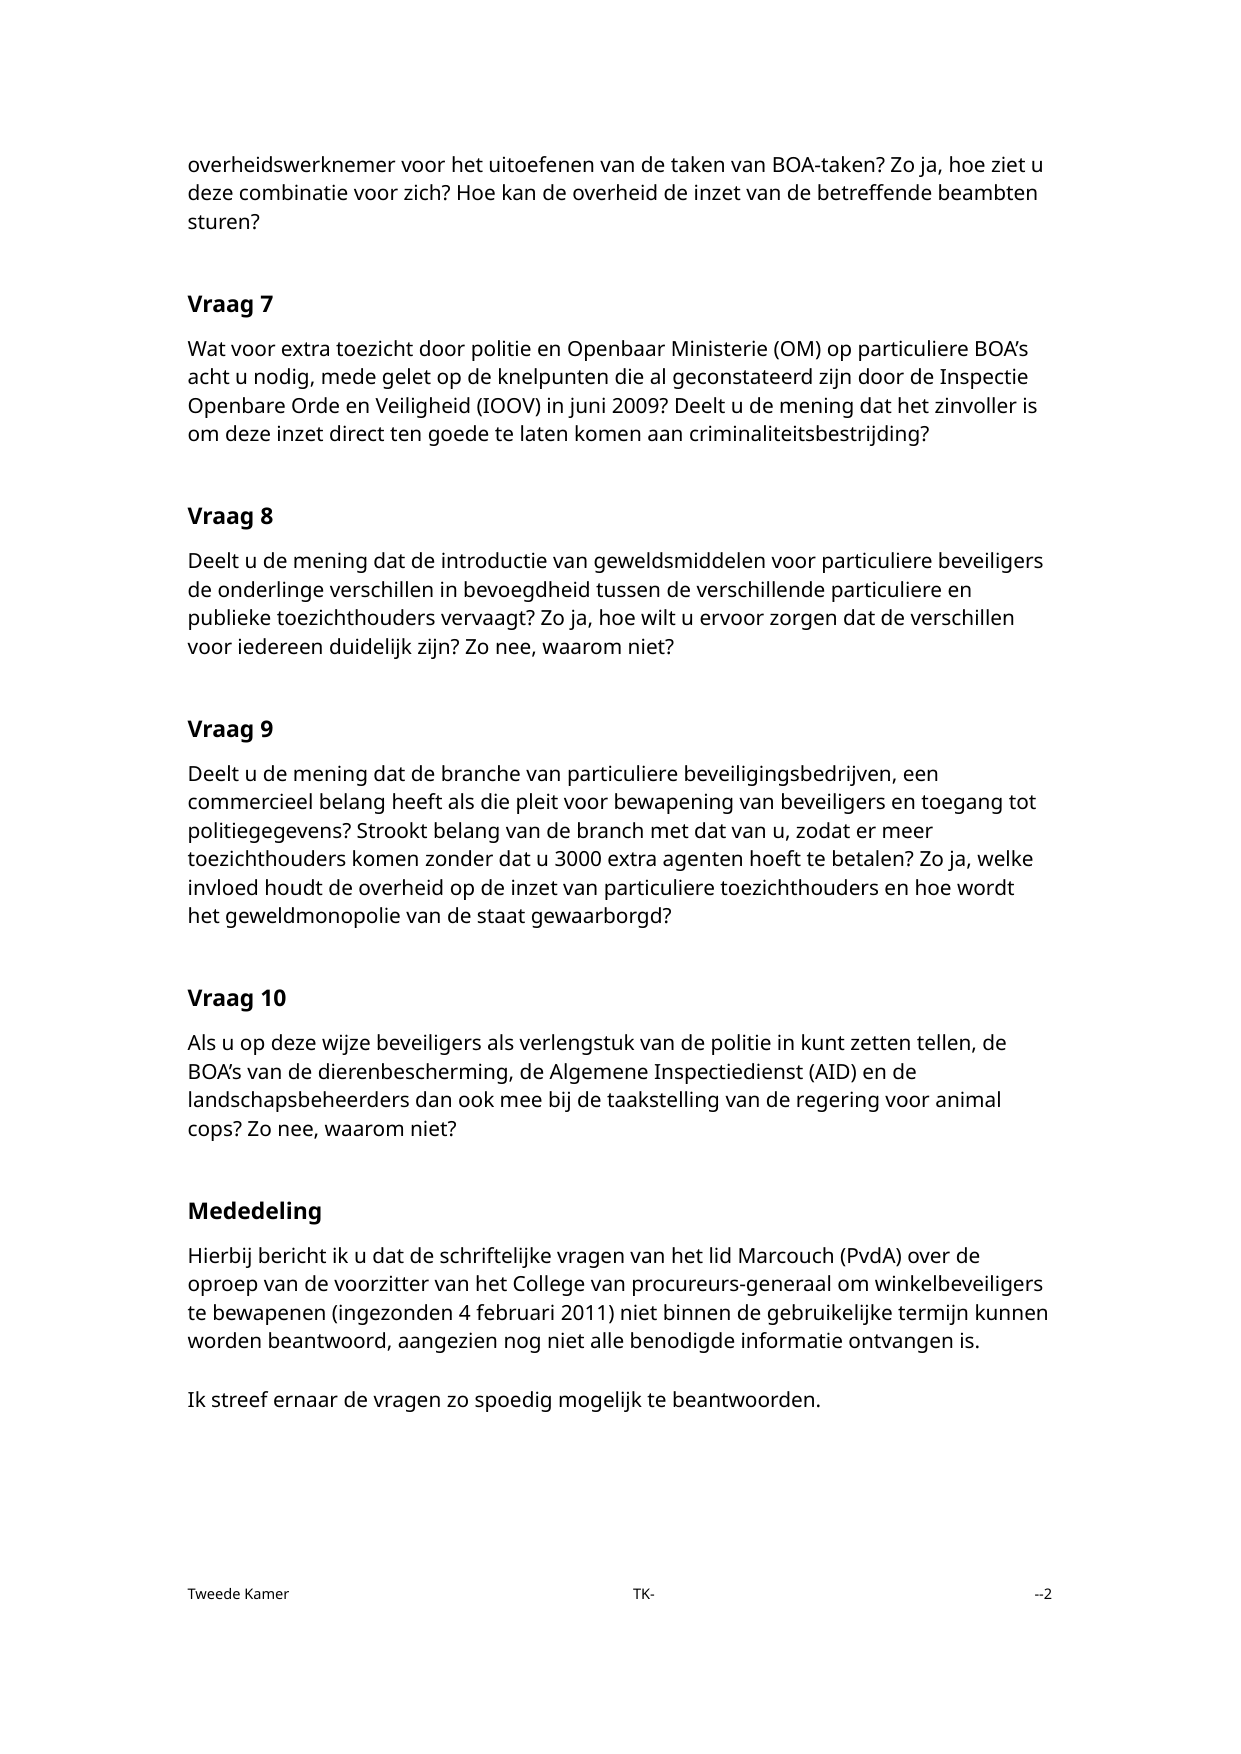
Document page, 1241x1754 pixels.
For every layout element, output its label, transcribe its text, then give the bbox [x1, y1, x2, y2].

text Deelt u de mening dat de introductie van geweldsmiddelen voor particuliere beveiligers de onderlinge verschillen in bevoegdheid tussen de verschillende particuliere en publieke toezichthouders vervaagt? Zo ja, hoe wilt u ervoor zorgen dat de verschillen voor iedereen duidelijk zijn? Zo nee, waarom niet? [187, 547, 1053, 660]
text Hierbij bericht ik u dat de schriftelijke vragen van het lid Marcouch (PvdA) over de oproep van de voorzitter van het College van procureurs-generaal om winkelbeveiligers te bewapenen (ingezonden 4 februari 2011) niet binnen de gebruikelijke termijn kunnen worden beantwoord, aangezien nog niet alle benodigde informatie ontvangen is. [187, 1241, 1053, 1355]
text Wat voor extra toezicht door politie en Openbaar Ministerie (OM) op particuliere BOA’s acht u nodig, mede gelet op de knelpunten die al geconstateerd zijn door de Inspectie Openbare Orde en Veiligheid (IOOV) in juni 2009? Deelt u de mening dat het zinvoller is om deze inzet direct ten goede te laten komen aan criminaliteitsbestrijding? [187, 334, 1053, 448]
text overheidswerknemer voor het uitoefenen van de taken van BOA-taken? Zo ja, hoe ziet u deze combinatie voor zich? Hoe kan de overheid de inzet van de betreffende beambten sturen? [187, 150, 1053, 235]
text Ik streef ernaar de vragen zo spoedig mogelijk te beantwoorden. [187, 1385, 1053, 1413]
text Als u op deze wijze beveiligers als verlengstuk van de politie in kunt zetten tellen, de BOA’s van de dierenbescherming, de Algemene Inspectiedienst (AID) en de landschapsbeheerders dan ook mee bij de taakstelling van de regering voor animal cops? Zo nee, waarom niet? [187, 1028, 1053, 1142]
text Deelt u de mening dat de branche van particuliere beveiligingsbedrijven, een commercieel belang heeft als die pleit voor bewapening van beveiligers en toegang tot politiegegevens? Strookt belang van de branch met dat van u, zodat er meer toezichthouders komen zonder dat u 3000 extra agenten hoeft te betalen? Zo ja, welke invloed houdt de overheid op de inzet van particuliere toezichthouders en hoe wordt het geweldmonopolie van de staat gewaarborgd? [187, 759, 1053, 930]
subtitle Vraag 9 [187, 713, 1053, 744]
subtitle Mededeling [187, 1195, 1053, 1226]
subtitle Vraag 8 [187, 500, 1053, 532]
subtitle Vraag 7 [187, 288, 1053, 319]
subtitle Vraag 10 [187, 982, 1053, 1013]
